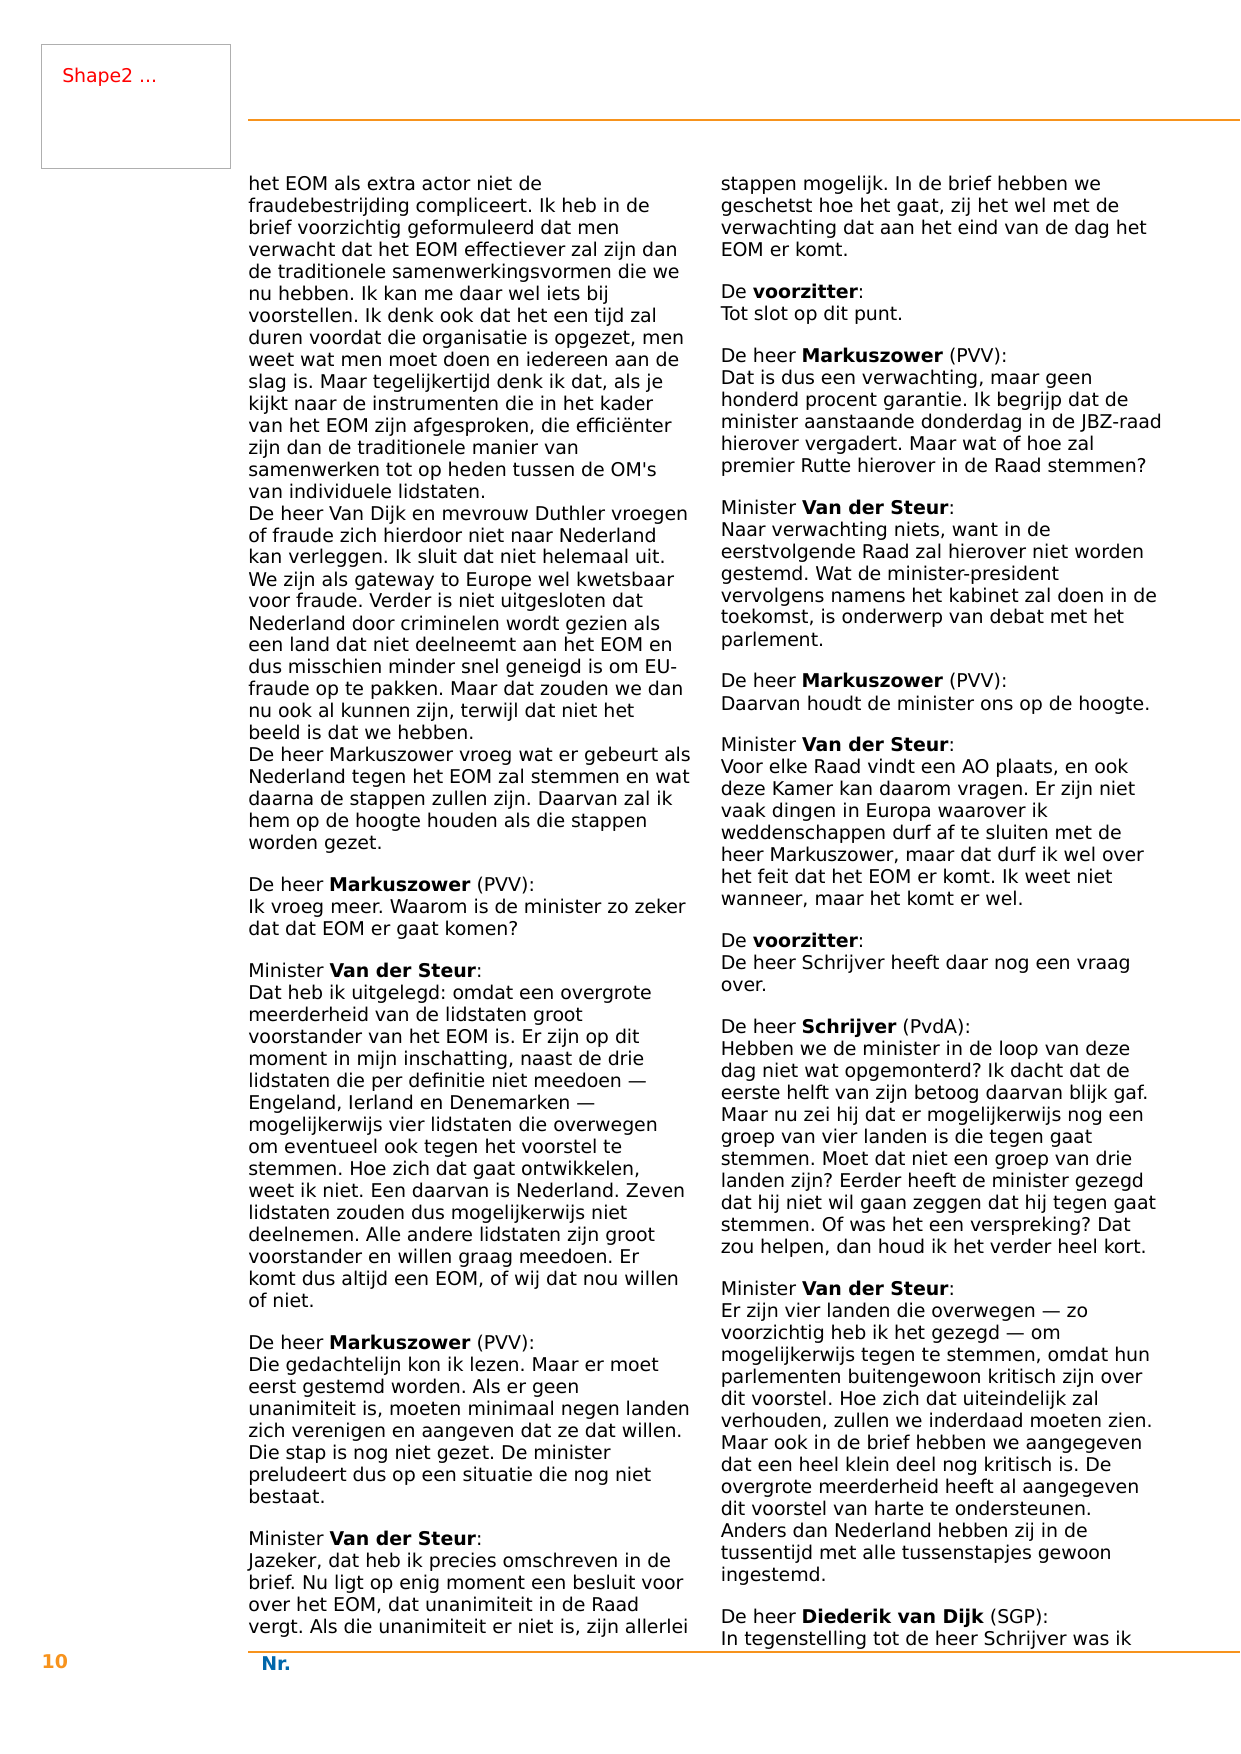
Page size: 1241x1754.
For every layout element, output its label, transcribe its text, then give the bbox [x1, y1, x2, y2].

text Ik vroeg meer. Waarom is de minister zo zeker dat dat EOM er gaat komen? [248, 896, 691, 940]
text Jazeker, dat heb ik precies omschreven in de brief. Nu ligt op enig moment een besluit voor over het EOM, dat unanimiteit in de Raad vergt. Als die unanimiteit er niet is, zijn allerlei [248, 1549, 691, 1637]
text Naar verwachting niets, want in de eerstvolgende Raad zal hierover niet worden gestemd. Wat de minister-president vervolgens namens het kabinet zal doen in de toekomst, is onderwerp van debat met het parlement. [721, 518, 1163, 650]
text Tot slot op dit punt. [721, 303, 1163, 325]
text Minister Van der Steur: [721, 1278, 1163, 1300]
text De heer Markuszower vroeg wat er gebeurt als Nederland tegen het EOM zal stemmen en wat daarna de stappen zullen zijn. Daarvan zal ik hem op de hoogte houden als die stappen worden gezet. [248, 744, 691, 854]
text Die gedachtelijn kon ik lezen. Maar er moet eerst gestemd worden. Als er geen unanimiteit is, moeten minimaal negen landen zich verenigen en aangeven dat ze dat willen. Die stap is nog niet gezet. De minister preludeert dus op een situatie die nog niet bestaat. [248, 1354, 691, 1508]
text Er zijn vier landen die overwegen — zo voorzichtig heb ik het gezegd — om mogelijkerwijs tegen te stemmen, omdat hun parlementen buitengewoon kritisch zijn over dit voorstel. Hoe zich dat uiteindelijk zal verhouden, zullen we inderdaad moeten zien. Maar ook in de brief hebben we aangegeven dat een heel klein deel nog kritisch is. De overgrote meerderheid heeft al aangegeven dit voorstel van harte te ondersteunen. Anders dan Nederland hebben zij in de tussentijd met alle tussenstapjes gewoon ingestemd. [721, 1300, 1163, 1586]
text De heer Diederik van Dijk (SGP): [721, 1606, 1163, 1628]
text Minister Van der Steur: [248, 1528, 691, 1549]
text het EOM als extra actor niet de fraudebestrijding compliceert. Ik heb in de brief voorzichtig geformuleerd dat men verwacht dat het EOM effectiever zal zijn dan de traditionele samenwerkingsvormen die we nu hebben. Ik kan me daar wel iets bij voorstellen. Ik denk ook dat het een tijd zal duren voordat die organisatie is opgezet, men weet wat men moet doen en iedereen aan de slag is. Maar tegelijkertijd denk ik dat, als je kijkt naar de instrumenten die in het kader van het EOM zijn afgesproken, die efficiënter zijn dan de traditionele manier van samenwerken tot op heden tussen de OM's van individuele lidstaten. [248, 173, 691, 502]
text De voorzitter: [721, 930, 1163, 952]
text Minister Van der Steur: [721, 497, 1163, 518]
text De heer Schrijver (PvdA): [721, 1016, 1163, 1038]
text De heer Markuszower (PVV): [721, 670, 1163, 692]
text De voorzitter: [721, 281, 1163, 303]
text Daarvan houdt de minister ons op de hoogte. [721, 692, 1163, 714]
text stappen mogelijk. In de brief hebben we geschetst hoe het gaat, zij het wel met de verwachting dat aan het eind van de dag het EOM er komt. [721, 173, 1163, 261]
text Minister Van der Steur: [248, 960, 691, 982]
text De heer Van Dijk en mevrouw Duthler vroegen of fraude zich hierdoor niet naar Nederland kan verleggen. Ik sluit dat niet helemaal uit. We zijn als gateway to Europe wel kwetsbaar voor fraude. Verder is niet uitgesloten dat Nederland door criminelen wordt gezien als een land dat niet deelneemt aan het EOM en dus misschien minder snel geneigd is om EU-fraude op te pakken. Maar dat zouden we dan nu ook al kunnen zijn, terwijl dat niet het beeld is dat we hebben. [248, 502, 691, 744]
text Dat is dus een verwachting, maar geen honderd procent garantie. Ik begrijp dat de minister aanstaande donderdag in de JBZ-raad hierover vergadert. Maar wat of hoe zal premier Rutte hierover in de Raad stemmen? [721, 367, 1163, 477]
text Voor elke Raad vindt een AO plaats, en ook deze Kamer kan daarom vragen. Er zijn niet vaak dingen in Europa waarover ik weddenschappen durf af te sluiten met de heer Markuszower, maar dat durf ik wel over het feit dat het EOM er komt. Ik weet niet wanneer, maar het komt er wel. [721, 756, 1163, 910]
text Dat heb ik uitgelegd: omdat een overgrote meerderheid van de lidstaten groot voorstander van het EOM is. Er zijn op dit moment in mijn inschatting, naast de drie lidstaten die per definitie niet meedoen — Engeland, Ierland en Denemarken — mogelijkerwijs vier lidstaten die overwegen om eventueel ook tegen het voorstel te stemmen. Hoe zich dat gaat ontwikkelen, weet ik niet. Een daarvan is Nederland. Zeven lidstaten zouden dus mogelijkerwijs niet deelnemen. Alle andere lidstaten zijn groot voorstander en willen graag meedoen. Er komt dus altijd een EOM, of wij dat nou willen of niet. [248, 982, 691, 1312]
text De heer Schrijver heeft daar nog een vraag over. [721, 952, 1163, 996]
text De heer Markuszower (PVV): [721, 345, 1163, 367]
text In tegenstelling tot de heer Schrijver was ik [721, 1628, 1163, 1649]
text Hebben we de minister in de loop van deze dag niet wat opgemonterd? Ik dacht dat de eerste helft van zijn betoog daarvan blijk gaf. Maar nu zei hij dat er mogelijkerwijs nog een groep van vier landen is die tegen gaat stemmen. Moet dat niet een groep van drie landen zijn? Eerder heeft de minister gezegd dat hij niet wil gaan zeggen dat hij tegen gaat stemmen. Of was het een verspreking? Dat zou helpen, dan houd ik het verder heel kort. [721, 1038, 1163, 1258]
text De heer Markuszower (PVV): [248, 1332, 691, 1354]
text Minister Van der Steur: [721, 734, 1163, 756]
text De heer Markuszower (PVV): [248, 874, 691, 896]
